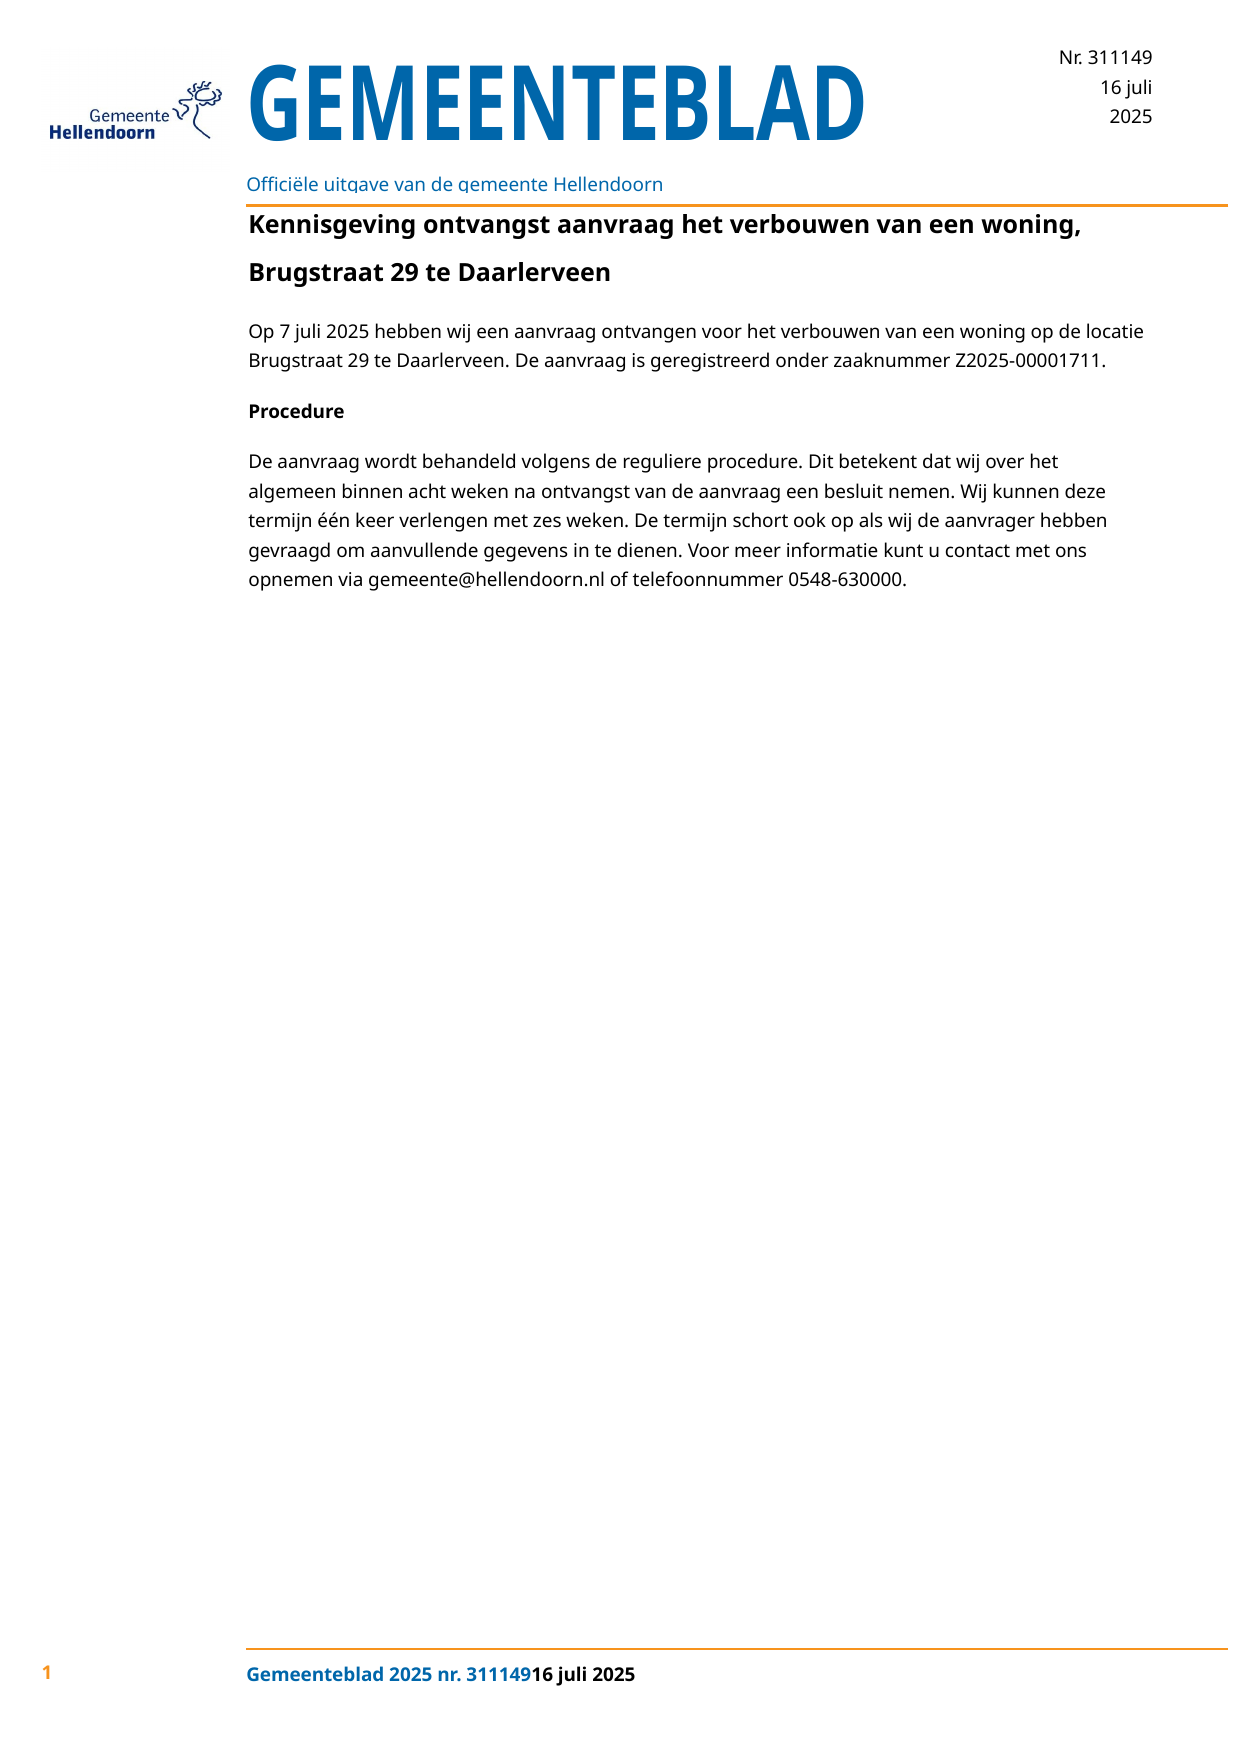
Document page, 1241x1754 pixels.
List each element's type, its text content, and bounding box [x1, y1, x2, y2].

text Procedure [248, 398, 1152, 424]
picture [41, 47, 231, 172]
text Op 7 juli 2025 hebben wij een aanvraag ontvangen voor het verbouwen van een woning op de locatie Brugstraat 29 te Daarlerveen. De aanvraag is geregistreerd onder zaaknummer Z2025-00001711. [248, 318, 1152, 373]
text De aanvraag wordt behandeld volgens de reguliere procedure. Dit betekent dat wij over het algemeen binnen acht weken na ontvangst van de aanvraag een besluit nemen. Wij kunnen deze termijn één keer verlengen met zes weken. De termijn schort ook op als wij de aanvrager hebben gevraagd om aanvullende gegevens in te dienen. Voor meer informatie kunt u contact met ons opnemen via gemeente@hellendoorn.nl of telefoonnummer 0548-630000. [248, 448, 1152, 592]
text Kennisgeving ontvangst aanvraag het verbouwen van een woning, Brugstraat 29 te Daarlerveen [248, 207, 1152, 288]
